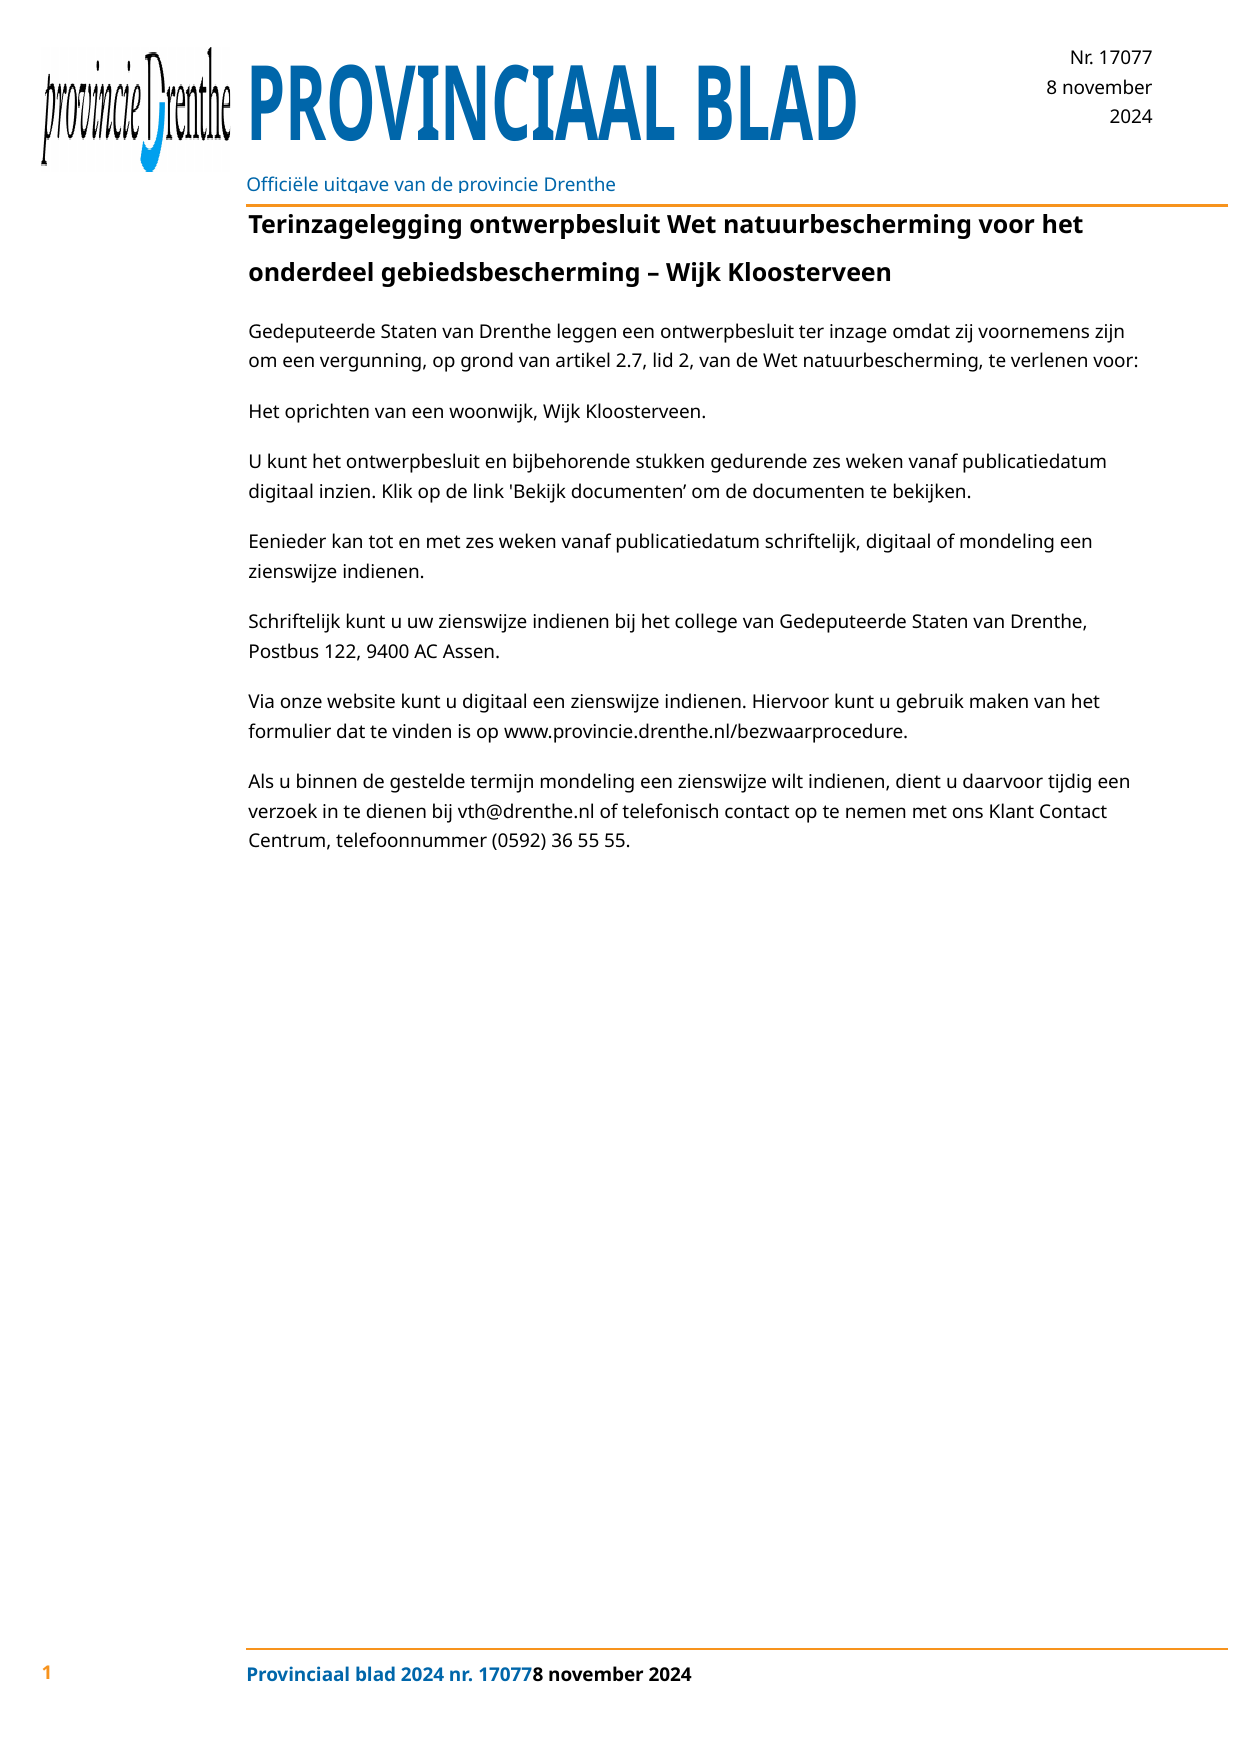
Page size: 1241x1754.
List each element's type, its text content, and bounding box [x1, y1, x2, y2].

picture [41, 47, 231, 172]
text Het oprichten van een woonwijk, Wijk Kloosterveen. [248, 398, 1152, 424]
text Via onze website kunt u digitaal een zienswijze indienen. Hiervoor kunt u gebruik maken van het formulier dat te vinden is op www.provincie.drenthe.nl/bezwaarprocedure. [248, 688, 1152, 744]
text Als u binnen de gestelde termijn mondeling een zienswijze wilt indienen, dient u daarvoor tijdig een verzoek in te dienen bij vth@drenthe.nl of telefonisch contact op te nemen met ons Klant Contact Centrum, telefoonnummer (0592) 36 55 55. [248, 768, 1152, 853]
text Terinzagelegging ontwerpbesluit Wet natuurbescherming voor het onderdeel gebiedsbescherming – Wijk Kloosterveen [248, 207, 1152, 288]
text U kunt het ontwerpbesluit en bijbehorende stukken gedurende zes weken vanaf publicatiedatum digitaal inzien. Klik op de link 'Bekijk documenten’ om de documenten te bekijken. [248, 448, 1152, 504]
text Schriftelijk kunt u uw zienswijze indienen bij het college van Gedeputeerde Staten van Drenthe, Postbus 122, 9400 AC Assen. [248, 608, 1152, 664]
text Eenieder kan tot en met zes weken vanaf publicatiedatum schriftelijk, digitaal of mondeling een zienswijze indienen. [248, 528, 1152, 584]
text Gedeputeerde Staten van Drenthe leggen een ontwerpbesluit ter inzage omdat zij voornemens zijn om een vergunning, op grond van artikel 2.7, lid 2, van de Wet natuurbescherming, te verlenen voor: [248, 318, 1152, 373]
